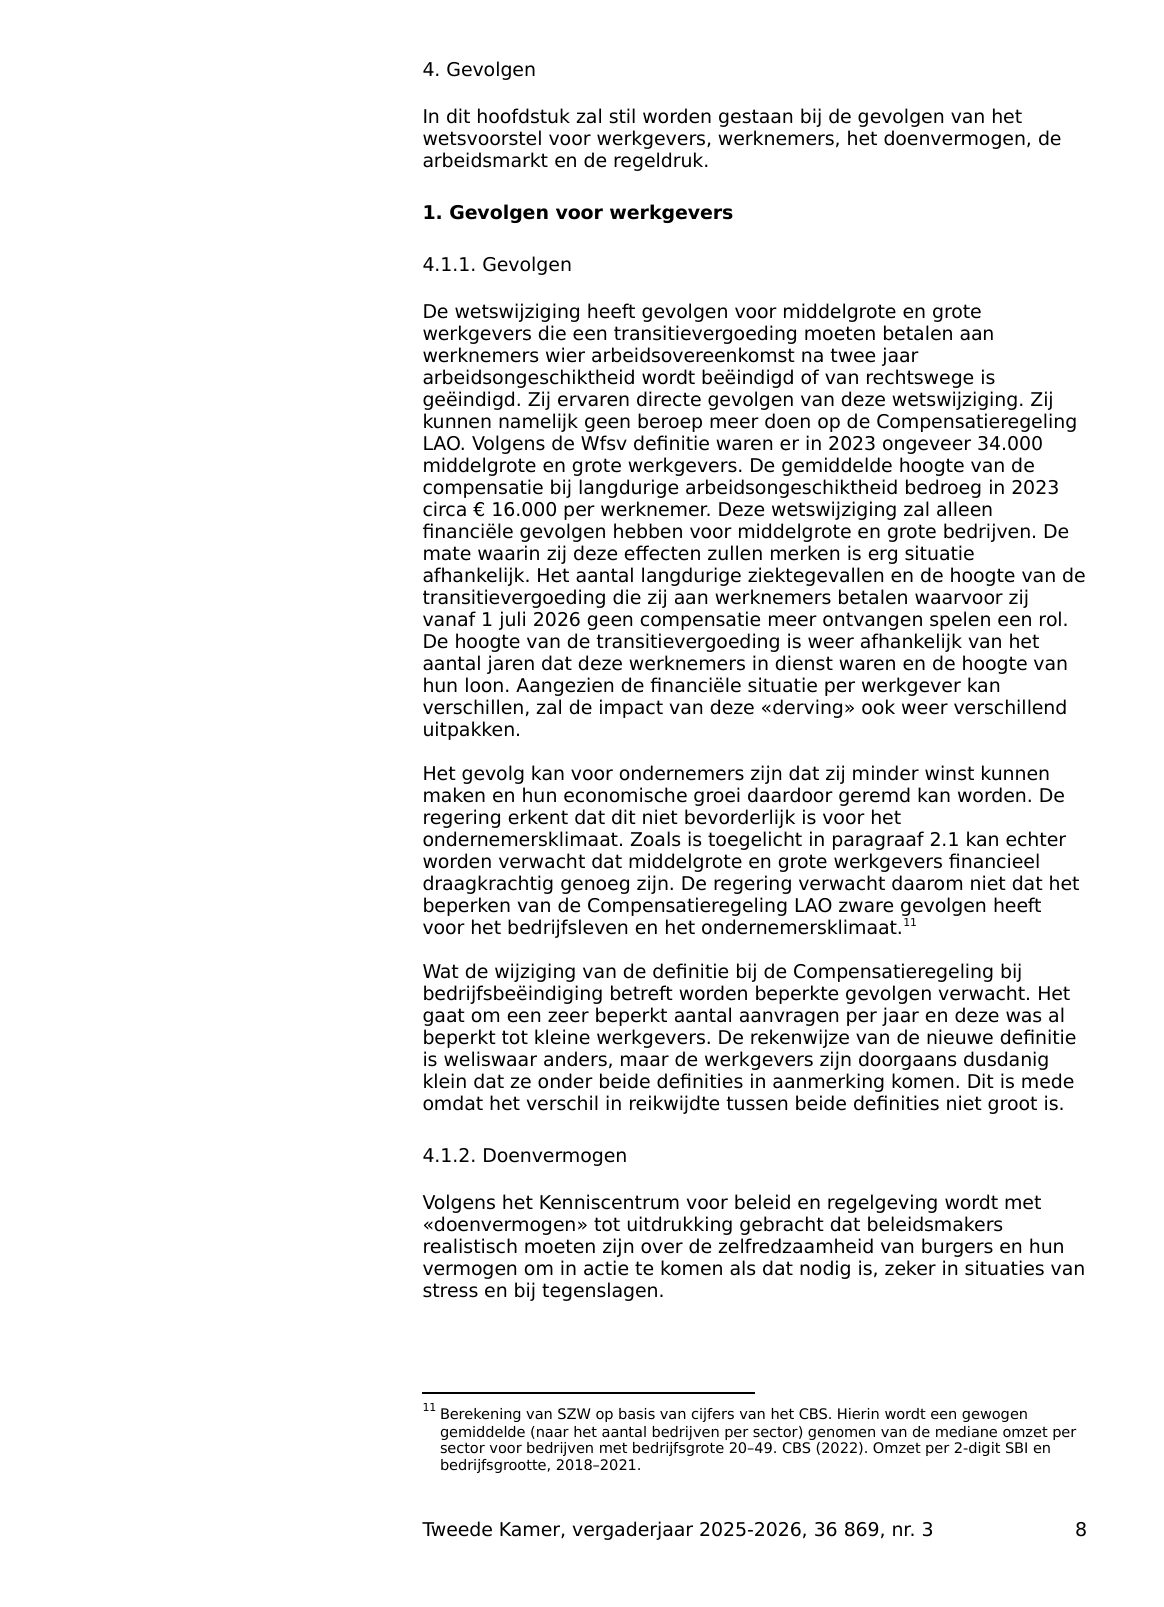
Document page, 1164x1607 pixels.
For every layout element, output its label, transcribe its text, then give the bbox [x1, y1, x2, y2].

text In dit hoofdstuk zal stil worden gestaan bij de gevolgen van het wetsvoorstel voor werkgevers, werknemers, het doenvermogen, de arbeidsmarkt en de regeldruk. [422, 106, 1087, 172]
text Wat de wijziging van de definitie bij de Compensatieregeling bij bedrijfsbeëindiging betreft worden beperkte gevolgen verwacht. Het gaat om een zeer beperkt aantal aanvragen per jaar en deze was al beperkt tot kleine werkgevers. De rekenwijze van de nieuwe definitie is weliswaar anders, maar de werkgevers zijn doorgaans dusdanig klein dat ze onder beide definities in aanmerking komen. Dit is mede omdat het verschil in reikwijdte tussen beide definities niet groot is. [422, 961, 1087, 1114]
subtitle 1. Gevolgen voor werkgevers [422, 202, 1087, 224]
text De wetswijziging heeft gevolgen voor middelgrote en grote werkgevers die een transitievergoeding moeten betalen aan werknemers wier arbeidsovereenkomst na twee jaar arbeidsongeschiktheid wordt beëindigd of van rechtswege is geëindigd. Zij ervaren directe gevolgen van deze wetswijziging. Zij kunnen namelijk geen beroep meer doen op de Compensatieregeling LAO. Volgens de Wfsv definitie waren er in 2023 ongeveer 34.000 middelgrote en grote werkgevers. De gemiddelde hoogte van de compensatie bij langdurige arbeidsongeschiktheid bedroeg in 2023 circa € 16.000 per werknemer. Deze wetswijziging zal alleen financiële gevolgen hebben voor middelgrote en grote bedrijven. De mate waarin zij deze effecten zullen merken is erg situatie afhankelijk. Het aantal langdurige ziektegevallen en de hoogte van de transitievergoeding die zij aan werknemers betalen waarvoor zij vanaf 1 juli 2026 geen compensatie meer ontvangen spelen een rol. De hoogte van de transitievergoeding is weer afhankelijk van het aantal jaren dat deze werknemers in dienst waren en de hoogte van hun loon. Aangezien de financiële situatie per werkgever kan verschillen, zal de impact van deze «derving» ook weer verschillend uitpakken. [422, 301, 1087, 741]
subtitle 4.1.1. Gevolgen [422, 254, 1087, 276]
subtitle 4. Gevolgen [422, 59, 1087, 81]
text Het gevolg kan voor ondernemers zijn dat zij minder winst kunnen maken en hun economische groei daardoor geremd kan worden. De regering erkent dat dit niet bevorderlijk is voor het ondernemersklimaat. Zoals is toegelicht in paragraaf 2.1 kan echter worden verwacht dat middelgrote en grote werkgevers financieel draagkrachtig genoeg zijn. De regering verwacht daarom niet dat het beperken van de Compensatieregeling LAO zware gevolgen heeft voor het bedrijfsleven en het ondernemersklimaat. [422, 763, 1087, 938]
text Volgens het Kenniscentrum voor beleid en regelgeving wordt met «doenvermogen» tot uitdrukking gebracht dat beleidsmakers realistisch moeten zijn over de zelfredzaamheid van burgers en hun vermogen om in actie te komen als dat nodig is, zeker in situaties van stress en bij tegenslagen. [422, 1192, 1087, 1301]
subtitle 4.1.2. Doenvermogen [422, 1144, 1087, 1167]
text Berekening van SZW op basis van cijfers van het CBS. Hierin wordt een gewogen gemiddelde (naar het aantal bedrijven per sector) genomen van de mediane omzet per sector voor bedrijven met bedrijfsgrote 20–49. CBS (2022). Omzet per 2-digit SBI en bedrijfsgrootte, 2018–2021. [422, 1402, 1087, 1474]
